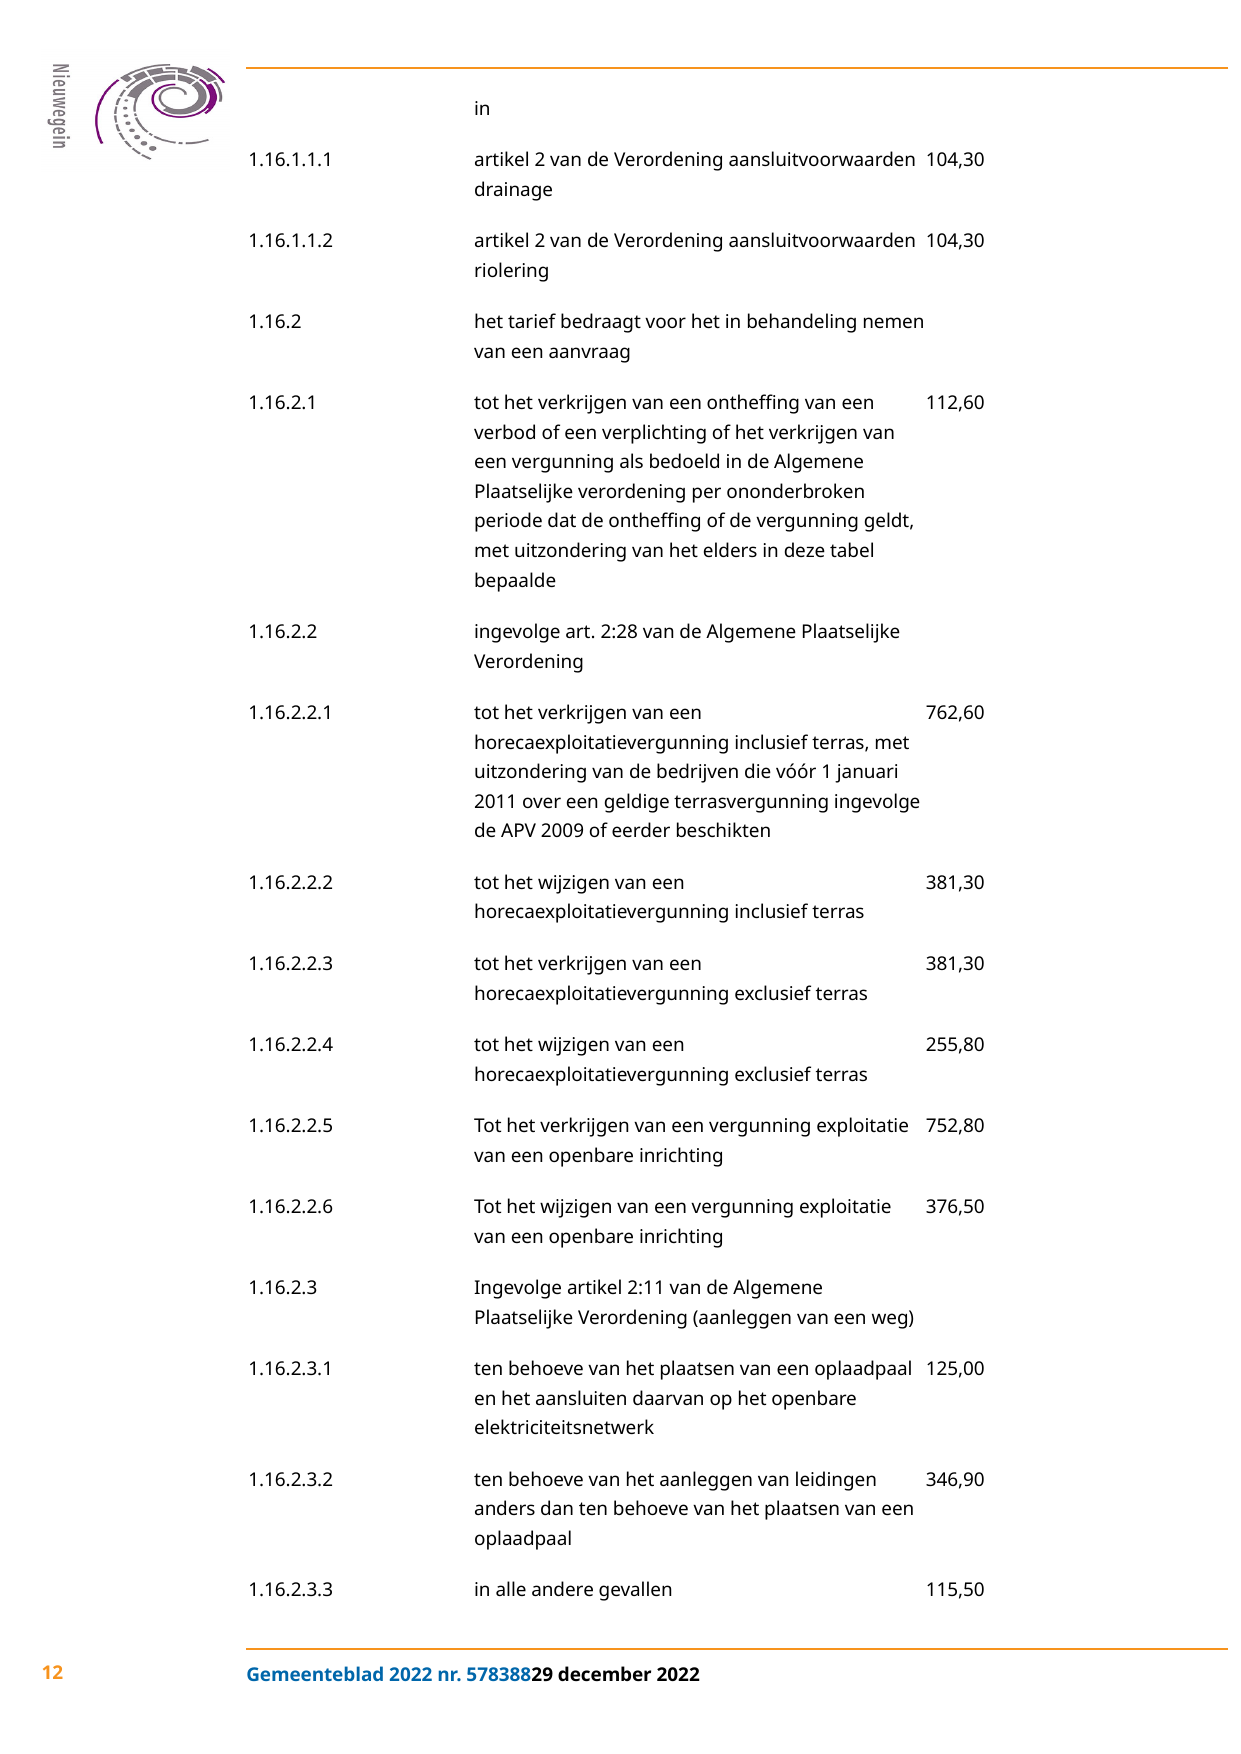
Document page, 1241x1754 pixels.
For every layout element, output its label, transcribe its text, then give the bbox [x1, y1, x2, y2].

table_cell 1.16.2.2.6 [248, 1193, 474, 1249]
table_cell [926, 674, 1152, 699]
table_cell [474, 364, 926, 389]
table_cell [926, 925, 1152, 950]
table_cell [248, 202, 474, 227]
table_cell 381,30 [926, 950, 1152, 1006]
table_cell [926, 1551, 1152, 1577]
table_cell [248, 364, 474, 389]
table_cell [474, 1440, 926, 1466]
table_cell 1.16.2.3.3 [248, 1577, 474, 1602]
table_cell 381,30 [926, 869, 1152, 924]
table_cell 1.16.2.1 [248, 389, 474, 593]
table_cell 1.16.2.3.2 [248, 1466, 474, 1551]
table_cell [248, 95, 474, 121]
table_cell [474, 925, 926, 950]
table_cell 1.16.2.3.1 [248, 1355, 474, 1440]
table_cell [474, 674, 926, 699]
table_cell [474, 283, 926, 308]
table_cell 752,80 [926, 1112, 1152, 1168]
table_cell [474, 1330, 926, 1355]
table_cell 112,60 [926, 389, 1152, 593]
table_cell artikel 2 van de Verordening aansluitvoorwaarden riolering [474, 227, 926, 283]
table_cell [248, 593, 474, 618]
table_cell in alle andere gevallen [474, 1577, 926, 1602]
table_cell [474, 1006, 926, 1031]
table_cell [926, 1006, 1152, 1031]
table_cell [926, 283, 1152, 308]
picture [41, 47, 231, 172]
table_cell [926, 1249, 1152, 1274]
table_cell 125,00 [926, 1355, 1152, 1440]
table_cell tot het verkrijgen van een horecaexploitatievergunning inclusief terras, met uitzondering van de bedrijven die vóór 1 januari 2011 over een geldige terrasvergunning ingevolge de APV 2009 of eerder beschikten [474, 699, 926, 843]
table_cell 1.16.2.2.3 [248, 950, 474, 1006]
table_cell tot het verkrijgen van een horecaexploitatievergunning exclusief terras [474, 950, 926, 1006]
table_cell ten behoeve van het plaatsen van een oplaadpaal en het aansluiten daarvan op het openbare elektriciteitsnetwerk [474, 1355, 926, 1440]
table_cell [926, 1274, 1152, 1330]
table_cell 1.16.2.2.4 [248, 1031, 474, 1087]
table_cell [248, 1551, 474, 1577]
table_cell 1.16.2.3 [248, 1274, 474, 1330]
table_cell [474, 1168, 926, 1193]
table_cell Tot het verkrijgen van een vergunning exploitatie van een openbare inrichting [474, 1112, 926, 1168]
table_cell [248, 1087, 474, 1112]
table_cell [926, 1440, 1152, 1466]
table_cell artikel 2 van de Verordening aansluitvoorwaarden drainage [474, 146, 926, 202]
table_cell tot het wijzigen van een horecaexploitatievergunning inclusief terras [474, 869, 926, 924]
table_cell [926, 593, 1152, 618]
table_cell Ingevolge artikel 2:11 van de Algemene Plaatselijke Verordening (aanleggen van een weg) [474, 1274, 926, 1330]
table_cell [248, 1168, 474, 1193]
table_cell [248, 674, 474, 699]
table_cell [248, 1249, 474, 1274]
table_cell 1.16.2.2.2 [248, 869, 474, 924]
table_cell ten behoeve van het aanleggen van leidingen anders dan ten behoeve van het plaatsen van een oplaadpaal [474, 1466, 926, 1551]
table_cell [248, 121, 474, 146]
table_cell 376,50 [926, 1193, 1152, 1249]
table_cell [474, 1087, 926, 1112]
table_cell 1.16.2.2.1 [248, 699, 474, 843]
table_cell [926, 364, 1152, 389]
table_cell 1.16.2 [248, 308, 474, 364]
table_cell [248, 925, 474, 950]
table_cell tot het wijzigen van een horecaexploitatievergunning exclusief terras [474, 1031, 926, 1087]
table_cell [926, 618, 1152, 674]
table_cell [926, 308, 1152, 364]
table_cell [926, 1168, 1152, 1193]
table_cell [474, 202, 926, 227]
table_cell [926, 1087, 1152, 1112]
table_cell het tarief bedraagt voor het in behandeling nemen van een aanvraag [474, 308, 926, 364]
table_cell tot het verkrijgen van een ontheffing van een verbod of een verplichting of het verkrijgen van een vergunning als bedoeld in de Algemene Plaatselijke verordening per ononderbroken periode dat de ontheffing of de vergunning geldt, met uitzondering van het elders in deze tabel bepaalde [474, 389, 926, 593]
table_cell Tot het wijzigen van een vergunning exploitatie van een openbare inrichting [474, 1193, 926, 1249]
table_cell 1.16.2.2.5 [248, 1112, 474, 1168]
table_cell [926, 121, 1152, 146]
table_cell [248, 844, 474, 869]
table_cell [474, 1551, 926, 1577]
table_cell 104,30 [926, 227, 1152, 283]
table_cell 1.16.1.1.1 [248, 146, 474, 202]
table_cell ingevolge art. 2:28 van de Algemene Plaatselijke Verordening [474, 618, 926, 674]
table_cell [248, 1440, 474, 1466]
table_cell [248, 1006, 474, 1031]
table_cell [248, 1330, 474, 1355]
table_cell 1.16.2.2 [248, 618, 474, 674]
table_cell [474, 1249, 926, 1274]
table_cell [474, 844, 926, 869]
table_cell 346,90 [926, 1466, 1152, 1551]
table_cell 762,60 [926, 699, 1152, 843]
table_cell 255,80 [926, 1031, 1152, 1087]
table_cell [926, 202, 1152, 227]
table_cell 1.16.1.1.2 [248, 227, 474, 283]
table_cell [474, 121, 926, 146]
table_cell [248, 283, 474, 308]
table_cell [926, 95, 1152, 121]
table_cell in [474, 95, 926, 121]
table_cell [926, 844, 1152, 869]
table_cell 104,30 [926, 146, 1152, 202]
table_cell [474, 593, 926, 618]
table_cell [926, 1330, 1152, 1355]
table_cell 115,50 [926, 1577, 1152, 1602]
